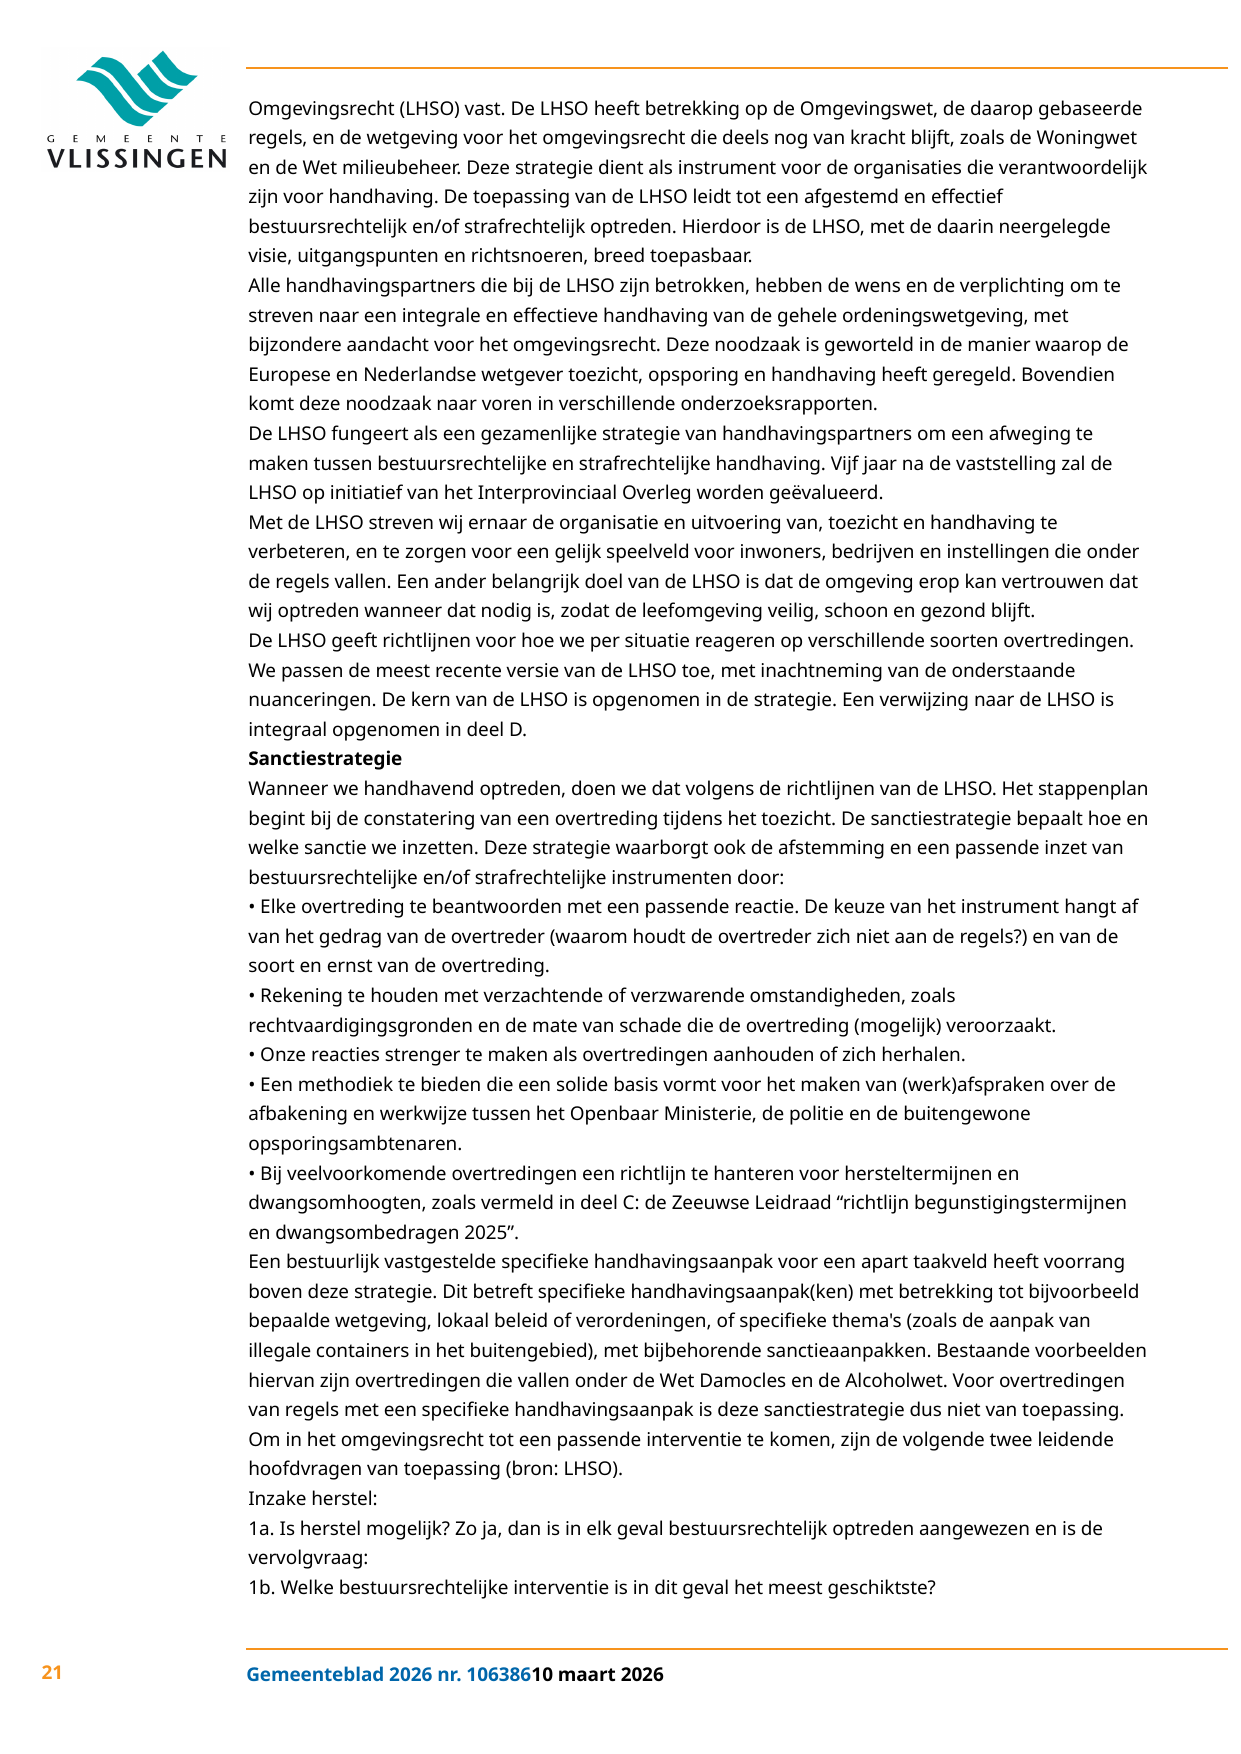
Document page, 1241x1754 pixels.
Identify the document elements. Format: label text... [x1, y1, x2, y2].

text Omgevingsrecht (LHSO) vast. De LHSO heeft betrekking op de Omgevingswet, de daarop gebaseerde regels, en de wetgeving voor het omgevingsrecht die deels nog van kracht blijft, zoals de Woningwet en de Wet milieubeheer. Deze strategie dient als instrument voor de organisaties die verantwoordelijk zijn voor handhaving. De toepassing van de LHSO leidt tot een afgestemd en effectief bestuursrechtelijk en/of strafrechtelijk optreden. Hierdoor is de LHSO, met de daarin neergelegde visie, uitgangspunten en richtsnoeren, breed toepasbaar. [248, 95, 1152, 268]
text Wanneer we handhavend optreden, doen we dat volgens de richtlijnen van de LHSO. Het stappenplan begint bij de constatering van een overtreding tijdens het toezicht. De sanctiestrategie bepaalt hoe en welke sanctie we inzetten. Deze strategie waarborgt ook de afstemming en een passende inzet van bestuursrechtelijke en/of strafrechtelijke instrumenten door: [248, 775, 1152, 890]
text • Elke overtreding te beantwoorden met een passende reactie. De keuze van het instrument hangt af van het gedrag van de overtreder (waarom houdt de overtreder zich niet aan de regels?) en van de soort en ernst van de overtreding. [248, 893, 1152, 978]
text • Rekening te houden met verzachtende of verzwarende omstandigheden, zoals rechtvaardigingsgronden en de mate van schade die de overtreding (mogelijk) veroorzaakt. [248, 982, 1152, 1038]
text • Een methodiek te bieden die een solide basis vormt voor het maken van (werk)afspraken over de afbakening en werkwijze tussen het Openbaar Ministerie, de politie en de buitengewone opsporingsambtenaren. [248, 1071, 1152, 1156]
text Inzake herstel: [248, 1485, 1152, 1511]
text 1b. Welke bestuursrechtelijke interventie is in dit geval het meest geschiktste? [248, 1574, 1152, 1600]
picture [41, 47, 231, 172]
text Met de LHSO streven wij ernaar de organisatie en uitvoering van, toezicht en handhaving te verbeteren, en te zorgen voor een gelijk speelveld voor inwoners, bedrijven en instellingen die onder de regels vallen. Een ander belangrijk doel van de LHSO is dat de omgeving erop kan vertrouwen dat wij optreden wanneer dat nodig is, zodat de leefomgeving veilig, schoon en gezond blijft. [248, 509, 1152, 623]
text Om in het omgevingsrecht tot een passende interventie te komen, zijn de volgende twee leidende hoofdvragen van toepassing (bron: LHSO). [248, 1426, 1152, 1481]
text Een bestuurlijk vastgestelde specifieke handhavingsaanpak voor een apart taakveld heeft voorrang boven deze strategie. Dit betreft specifieke handhavingsaanpak(ken) met betrekking tot bijvoorbeeld bepaalde wetgeving, lokaal beleid of verordeningen, of specifieke thema's (zoals de aanpak van illegale containers in het buitengebied), met bijbehorende sanctieaanpakken. Bestaande voorbeelden hiervan zijn overtredingen die vallen onder de Wet Damocles en de Alcoholwet. Voor overtredingen van regels met een specifieke handhavingsaanpak is deze sanctiestrategie dus niet van toepassing. [248, 1248, 1152, 1422]
text 1a. Is herstel mogelijk? Zo ja, dan is in elk geval bestuursrechtelijk optreden aangewezen en is de vervolgvraag: [248, 1515, 1152, 1570]
text Sanctiestrategie [248, 746, 1152, 771]
text Alle handhavingspartners die bij de LHSO zijn betrokken, hebben de wens en de verplichting om te streven naar een integrale en effectieve handhaving van de gehele ordeningswetgeving, met bijzondere aandacht voor het omgevingsrecht. Deze noodzaak is geworteld in de manier waarop de Europese en Nederlandse wetgever toezicht, opsporing en handhaving heeft geregeld. Bovendien komt deze noodzaak naar voren in verschillende onderzoeksrapporten. [248, 272, 1152, 416]
text • Onze reacties strenger te maken als overtredingen aanhouden of zich herhalen. [248, 1041, 1152, 1067]
text De LHSO geeft richtlijnen voor hoe we per situatie reageren op verschillende soorten overtredingen. We passen de meest recente versie van de LHSO toe, met inachtneming van de onderstaande nuanceringen. De kern van de LHSO is opgenomen in de strategie. Een verwijzing naar de LHSO is integraal opgenomen in deel D. [248, 627, 1152, 742]
text • Bij veelvoorkomende overtredingen een richtlijn te hanteren voor hersteltermijnen en dwangsomhoogten, zoals vermeld in deel C: de Zeeuwse Leidraad “richtlijn begunstigingstermijnen en dwangsombedragen 2025”. [248, 1160, 1152, 1245]
text De LHSO fungeert als een gezamenlijke strategie van handhavingspartners om een afweging te maken tussen bestuursrechtelijke en strafrechtelijke handhaving. Vijf jaar na de vaststelling zal de LHSO op initiatief van het Interprovinciaal Overleg worden geëvalueerd. [248, 420, 1152, 505]
